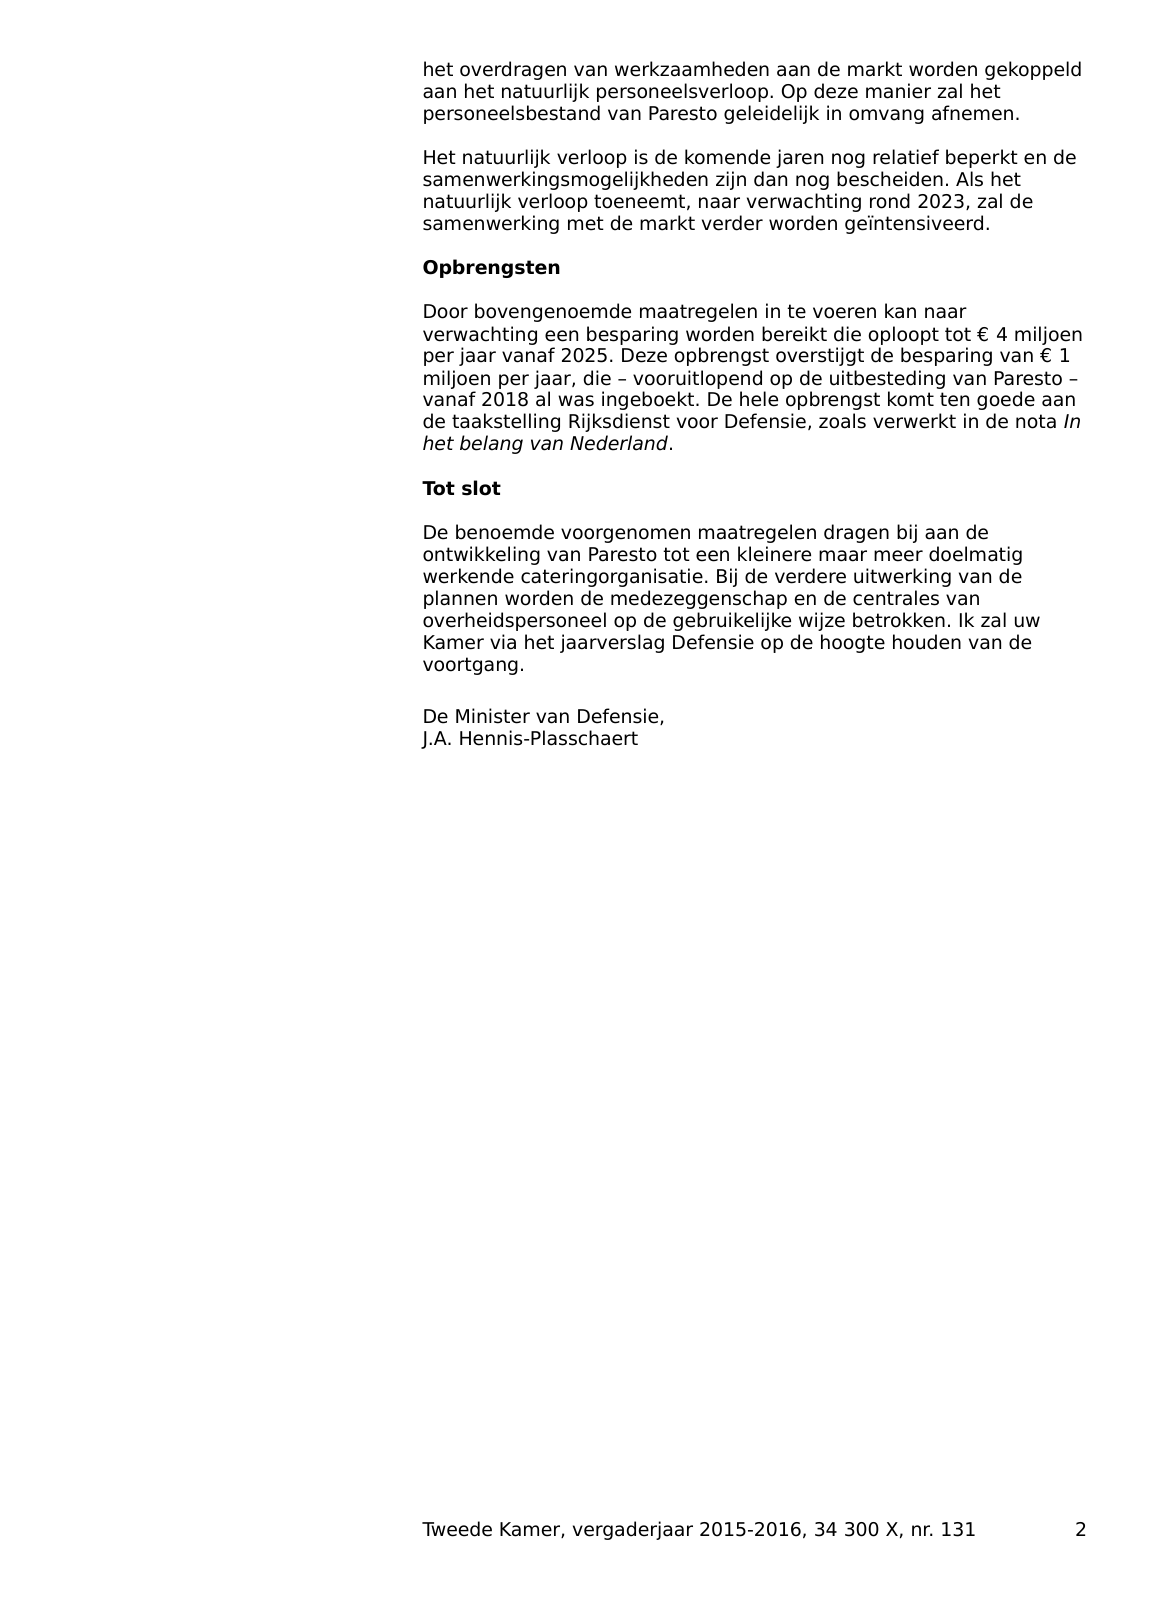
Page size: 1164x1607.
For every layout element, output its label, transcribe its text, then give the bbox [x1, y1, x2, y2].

subtitle Opbrengsten [422, 257, 1087, 279]
subtitle Tot slot [422, 477, 1087, 499]
text De Minister van Defensie, J.A. Hennis-Plasschaert [422, 706, 1087, 749]
text Door bovengenoemde maatregelen in te voeren kan naar verwachting een besparing worden bereikt die oploopt tot € 4 miljoen per jaar vanaf 2025. Deze opbrengst overstijgt de besparing van € 1 miljoen per jaar, die – vooruitlopend op de uitbesteding van Paresto – vanaf 2018 al was ingeboekt. De hele opbrengst komt ten goede aan de taakstelling Rijksdienst voor Defensie, zoals verwerkt in de nota In het belang van Nederland. [422, 301, 1087, 455]
text De benoemde voorgenomen maatregelen dragen bij aan de ontwikkeling van Paresto tot een kleinere maar meer doelmatig werkende cateringorganisatie. Bij de verdere uitwerking van de plannen worden de medezeggenschap en de centrales van overheidspersoneel op de gebruikelijke wijze betrokken. Ik zal uw Kamer via het jaarverslag Defensie op de hoogte houden van de voortgang. [422, 522, 1087, 676]
text Het natuurlijk verloop is de komende jaren nog relatief beperkt en de samenwerkingsmogelijkheden zijn dan nog bescheiden. Als het natuurlijk verloop toeneemt, naar verwachting rond 2023, zal de samenwerking met de markt verder worden geïntensiveerd. [422, 147, 1087, 235]
text het overdragen van werkzaamheden aan de markt worden gekoppeld aan het natuurlijk personeelsverloop. Op deze manier zal het personeelsbestand van Paresto geleidelijk in omvang afnemen. [422, 59, 1087, 125]
